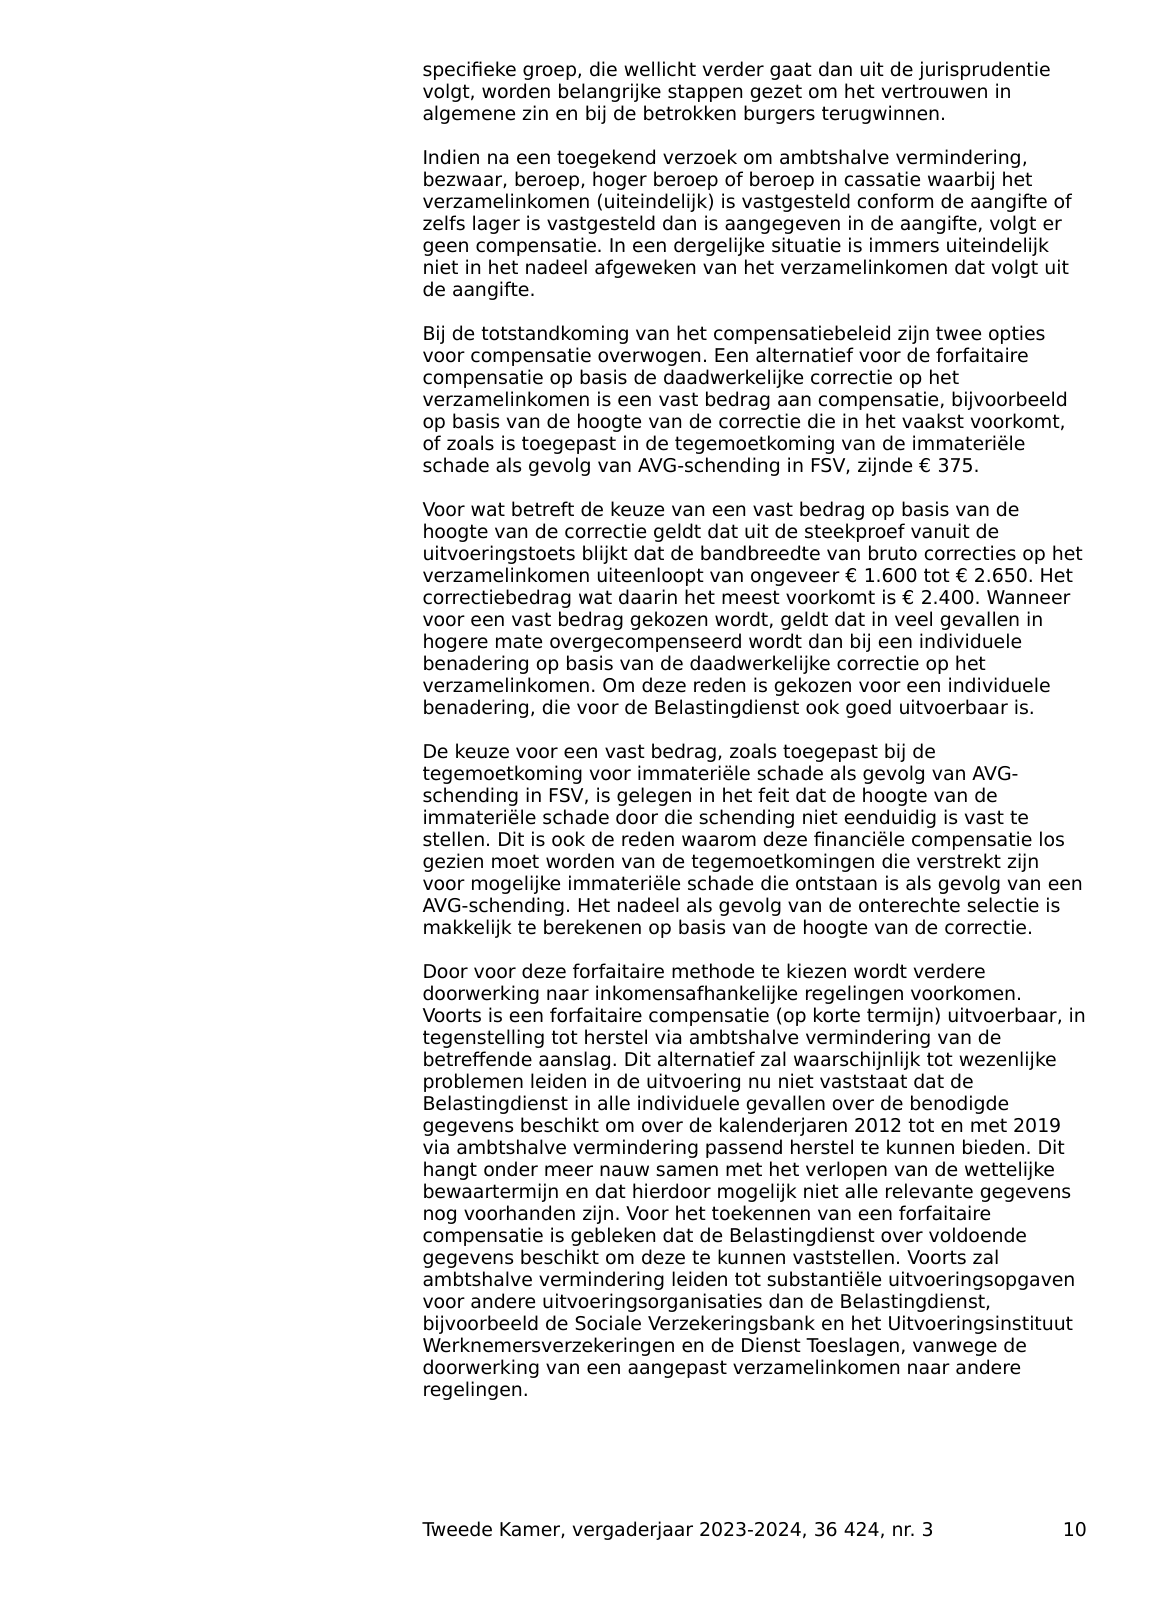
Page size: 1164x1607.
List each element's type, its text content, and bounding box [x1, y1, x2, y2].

text Indien na een toegekend verzoek om ambtshalve vermindering, bezwaar, beroep, hoger beroep of beroep in cassatie waarbij het verzamelinkomen (uiteindelijk) is vastgesteld conform de aangifte of zelfs lager is vastgesteld dan is aangegeven in de aangifte, volgt er geen compensatie. In een dergelijke situatie is immers uiteindelijk niet in het nadeel afgeweken van het verzamelinkomen dat volgt uit de aangifte. [422, 147, 1087, 301]
text Voor wat betreft de keuze van een vast bedrag op basis van de hoogte van de correctie geldt dat uit de steekproef vanuit de uitvoeringstoets blijkt dat de bandbreedte van bruto correcties op het verzamelinkomen uiteenloopt van ongeveer € 1.600 tot € 2.650. Het correctiebedrag wat daarin het meest voorkomt is € 2.400. Wanneer voor een vast bedrag gekozen wordt, geldt dat in veel gevallen in hogere mate overgecompenseerd wordt dan bij een individuele benadering op basis van de daadwerkelijke correctie op het verzamelinkomen. Om deze reden is gekozen voor een individuele benadering, die voor de Belastingdienst ook goed uitvoerbaar is. [422, 499, 1087, 719]
text De keuze voor een vast bedrag, zoals toegepast bij de tegemoetkoming voor immateriële schade als gevolg van AVG-schending in FSV, is gelegen in het feit dat de hoogte van de immateriële schade door die schending niet eenduidig is vast te stellen. Dit is ook de reden waarom deze financiële compensatie los gezien moet worden van de tegemoetkomingen die verstrekt zijn voor mogelijke immateriële schade die ontstaan is als gevolg van een AVG-schending. Het nadeel als gevolg van de onterechte selectie is makkelijk te berekenen op basis van de hoogte van de correctie. [422, 741, 1087, 939]
text Bij de totstandkoming van het compensatiebeleid zijn twee opties voor compensatie overwogen. Een alternatief voor de forfaitaire compensatie op basis de daadwerkelijke correctie op het verzamelinkomen is een vast bedrag aan compensatie, bijvoorbeeld op basis van de hoogte van de correctie die in het vaakst voorkomt, of zoals is toegepast in de tegemoetkoming van de immateriële schade als gevolg van AVG-schending in FSV, zijnde € 375. [422, 323, 1087, 477]
text Door voor deze forfaitaire methode te kiezen wordt verdere doorwerking naar inkomensafhankelijke regelingen voorkomen. Voorts is een forfaitaire compensatie (op korte termijn) uitvoerbaar, in tegenstelling tot herstel via ambtshalve vermindering van de betreffende aanslag. Dit alternatief zal waarschijnlijk tot wezenlijke problemen leiden in de uitvoering nu niet vaststaat dat de Belastingdienst in alle individuele gevallen over de benodigde gegevens beschikt om over de kalenderjaren 2012 tot en met 2019 via ambtshalve vermindering passend herstel te kunnen bieden. Dit hangt onder meer nauw samen met het verlopen van de wettelijke bewaartermijn en dat hierdoor mogelijk niet alle relevante gegevens nog voorhanden zijn. Voor het toekennen van een forfaitaire compensatie is gebleken dat de Belastingdienst over voldoende gegevens beschikt om deze te kunnen vaststellen. Voorts zal ambtshalve vermindering leiden tot substantiële uitvoeringsopgaven voor andere uitvoeringsorganisaties dan de Belastingdienst, bijvoorbeeld de Sociale Verzekeringsbank en het Uitvoeringsinstituut Werknemersverzekeringen en de Dienst Toeslagen, vanwege de doorwerking van een aangepast verzamelinkomen naar andere regelingen. [422, 961, 1087, 1401]
text specifieke groep, die wellicht verder gaat dan uit de jurisprudentie volgt, worden belangrijke stappen gezet om het vertrouwen in algemene zin en bij de betrokken burgers terugwinnen. [422, 59, 1087, 125]
